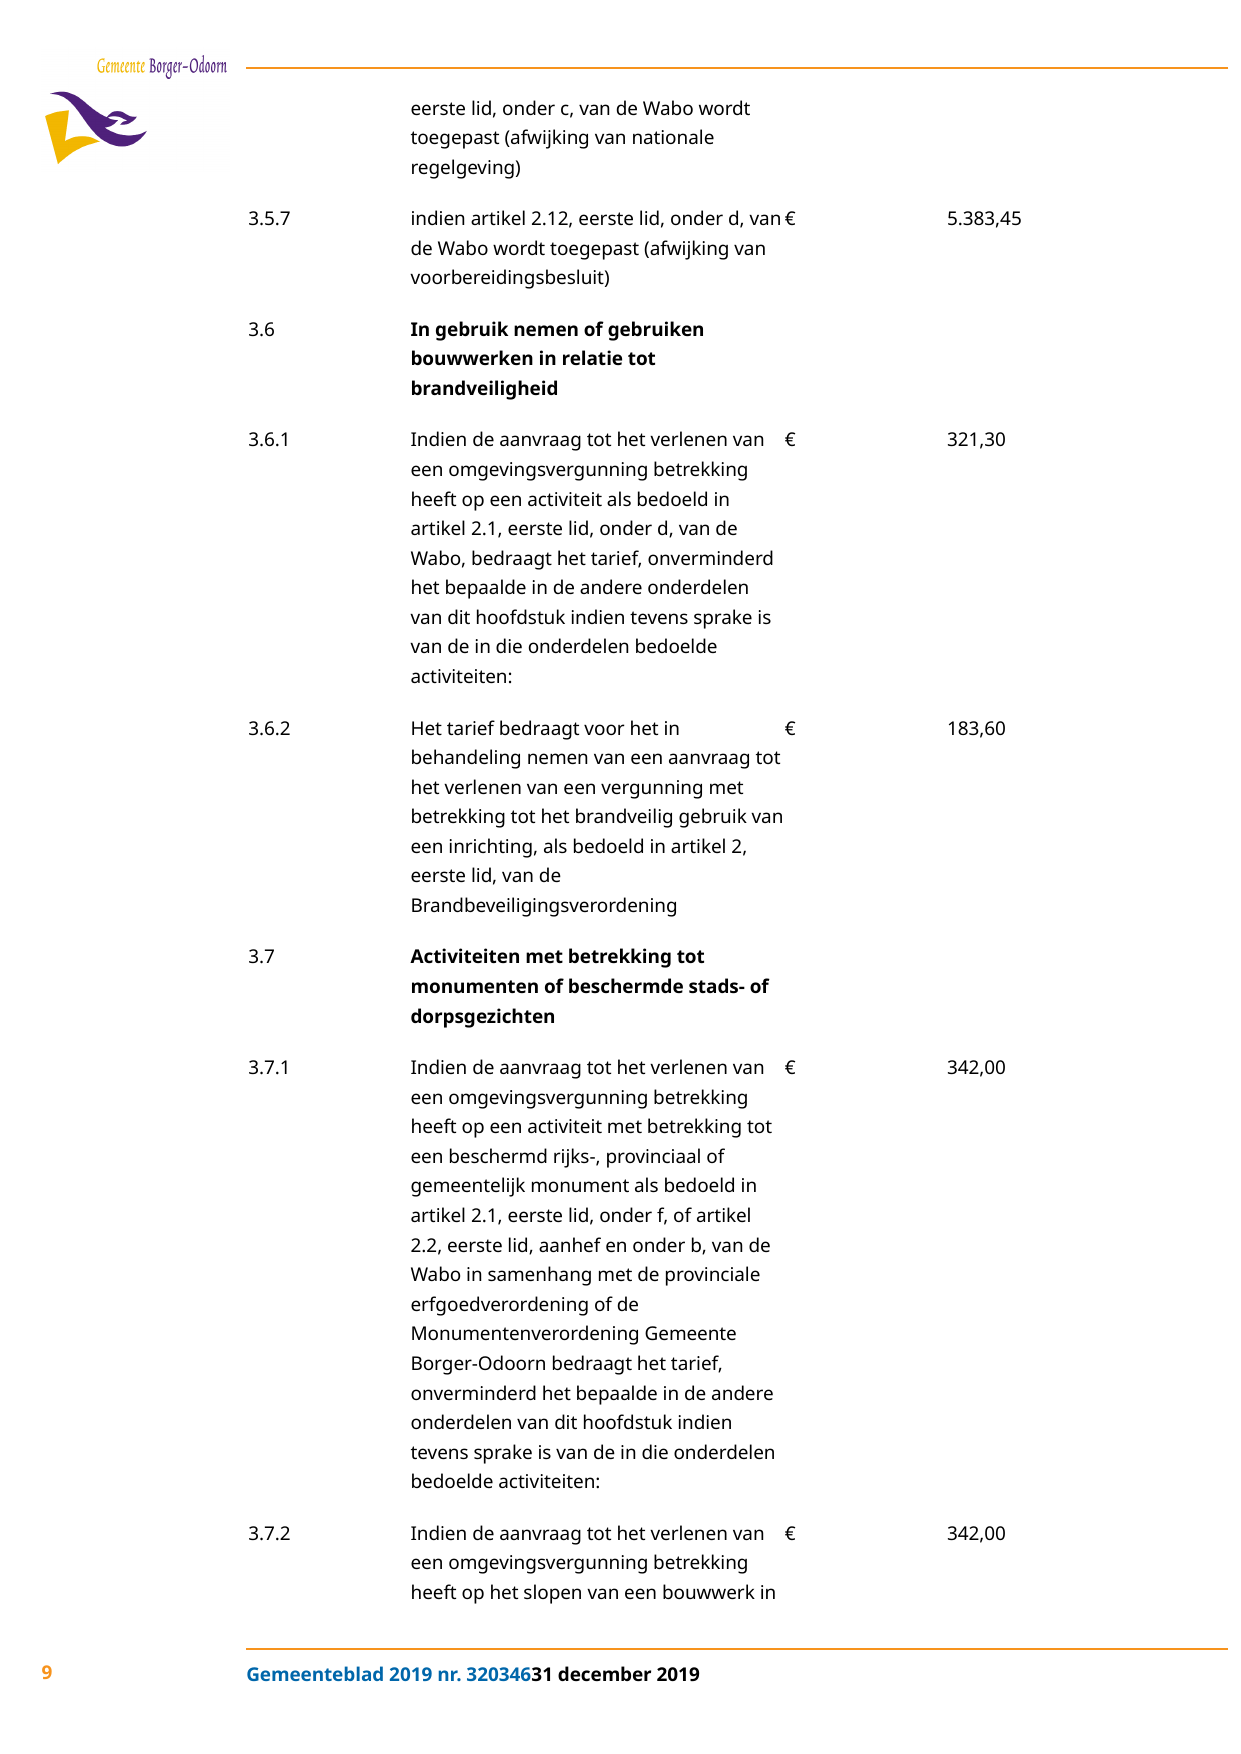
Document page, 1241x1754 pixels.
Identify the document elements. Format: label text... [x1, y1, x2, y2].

table_cell [410, 1494, 784, 1520]
table_cell [947, 918, 1152, 944]
table_cell [785, 401, 947, 427]
table_cell 5.383,45 [947, 205, 1152, 290]
table_cell Het tarief bedraagt voor het in behandeling nemen van een aanvraag tot het verlenen van een vergunning met betrekking tot het brandveilig gebruik van een inrichting, als bedoeld in artikel 2, eerste lid, van de Brandbeveiligingsverordening [410, 715, 784, 918]
table_cell [248, 401, 410, 427]
table_cell [410, 918, 784, 944]
table_cell In gebruik nemen of gebruiken bouwwerken in relatie tot brandveiligheid [410, 316, 784, 401]
table_cell [785, 290, 947, 316]
table_cell € [785, 205, 947, 290]
table_cell [947, 316, 1152, 401]
table_cell 3.6 [248, 316, 410, 401]
table_cell [785, 180, 947, 205]
table_cell 3.6.1 [248, 427, 410, 689]
table_cell eerste lid, onder c, van de Wabo wordt toegepast (afwijking van nationale regelgeving) [410, 95, 784, 180]
table_cell [248, 95, 410, 180]
table_cell [785, 944, 947, 1029]
table_cell 342,00 [947, 1054, 1152, 1494]
table_cell [785, 95, 947, 180]
table_cell [785, 1029, 947, 1054]
table_cell 342,00 [947, 1520, 1152, 1605]
table_cell [410, 180, 784, 205]
table_cell € [785, 427, 947, 689]
table_cell [947, 180, 1152, 205]
table_cell 3.7.1 [248, 1054, 410, 1494]
table_cell € [785, 1520, 947, 1605]
table_cell Indien de aanvraag tot het verlenen van een omgevingsvergunning betrekking heeft op een activiteit als bedoeld in artikel 2.1, eerste lid, onder d, van de Wabo, bedraagt het tarief, onverminderd het bepaalde in de andere onderdelen van dit hoofdstuk indien tevens sprake is van de in die onderdelen bedoelde activiteiten: [410, 427, 784, 689]
table_cell [410, 1029, 784, 1054]
table_cell [785, 316, 947, 401]
table_cell Indien de aanvraag tot het verlenen van een omgevingsvergunning betrekking heeft op het slopen van een bouwwerk in [410, 1520, 784, 1605]
table_cell indien artikel 2.12, eerste lid, onder d, van de Wabo wordt toegepast (afwijking van voorbereidingsbesluit) [410, 205, 784, 290]
table_cell 3.5.7 [248, 205, 410, 290]
table_cell [947, 290, 1152, 316]
table_cell [785, 1494, 947, 1520]
table_cell [248, 689, 410, 715]
table_cell 3.7 [248, 944, 410, 1029]
table_cell [248, 1494, 410, 1520]
table_cell [248, 180, 410, 205]
table_cell Activiteiten met betrekking tot monumenten of beschermde stads- of dorpsgezichten [410, 944, 784, 1029]
table_cell [785, 689, 947, 715]
table_cell [248, 1029, 410, 1054]
table_cell [947, 1029, 1152, 1054]
table_cell [947, 401, 1152, 427]
table_cell 183,60 [947, 715, 1152, 918]
table_cell € [785, 715, 947, 918]
table_cell [410, 290, 784, 316]
table_cell [947, 95, 1152, 180]
table_cell [785, 918, 947, 944]
table_cell [947, 689, 1152, 715]
table_cell 321,30 [947, 427, 1152, 689]
table_cell [947, 1494, 1152, 1520]
table_cell [248, 918, 410, 944]
table_cell € [785, 1054, 947, 1494]
table_cell Indien de aanvraag tot het verlenen van een omgevingsvergunning betrekking heeft op een activiteit met betrekking tot een beschermd rijks-, provinciaal of gemeentelijk monument als bedoeld in artikel 2.1, eerste lid, onder f, of artikel 2.2, eerste lid, aanhef en onder b, van de Wabo in samenhang met de provinciale erfgoedverordening of de Monumentenverordening Gemeente Borger-Odoorn bedraagt het tarief, onverminderd het bepaalde in de andere onderdelen van dit hoofdstuk indien tevens sprake is van de in die onderdelen bedoelde activiteiten: [410, 1054, 784, 1494]
table_cell [410, 689, 784, 715]
picture [41, 47, 231, 172]
table_cell 3.7.2 [248, 1520, 410, 1605]
table_cell 3.6.2 [248, 715, 410, 918]
table_cell [947, 944, 1152, 1029]
table_cell [410, 401, 784, 427]
table_cell [248, 290, 410, 316]
